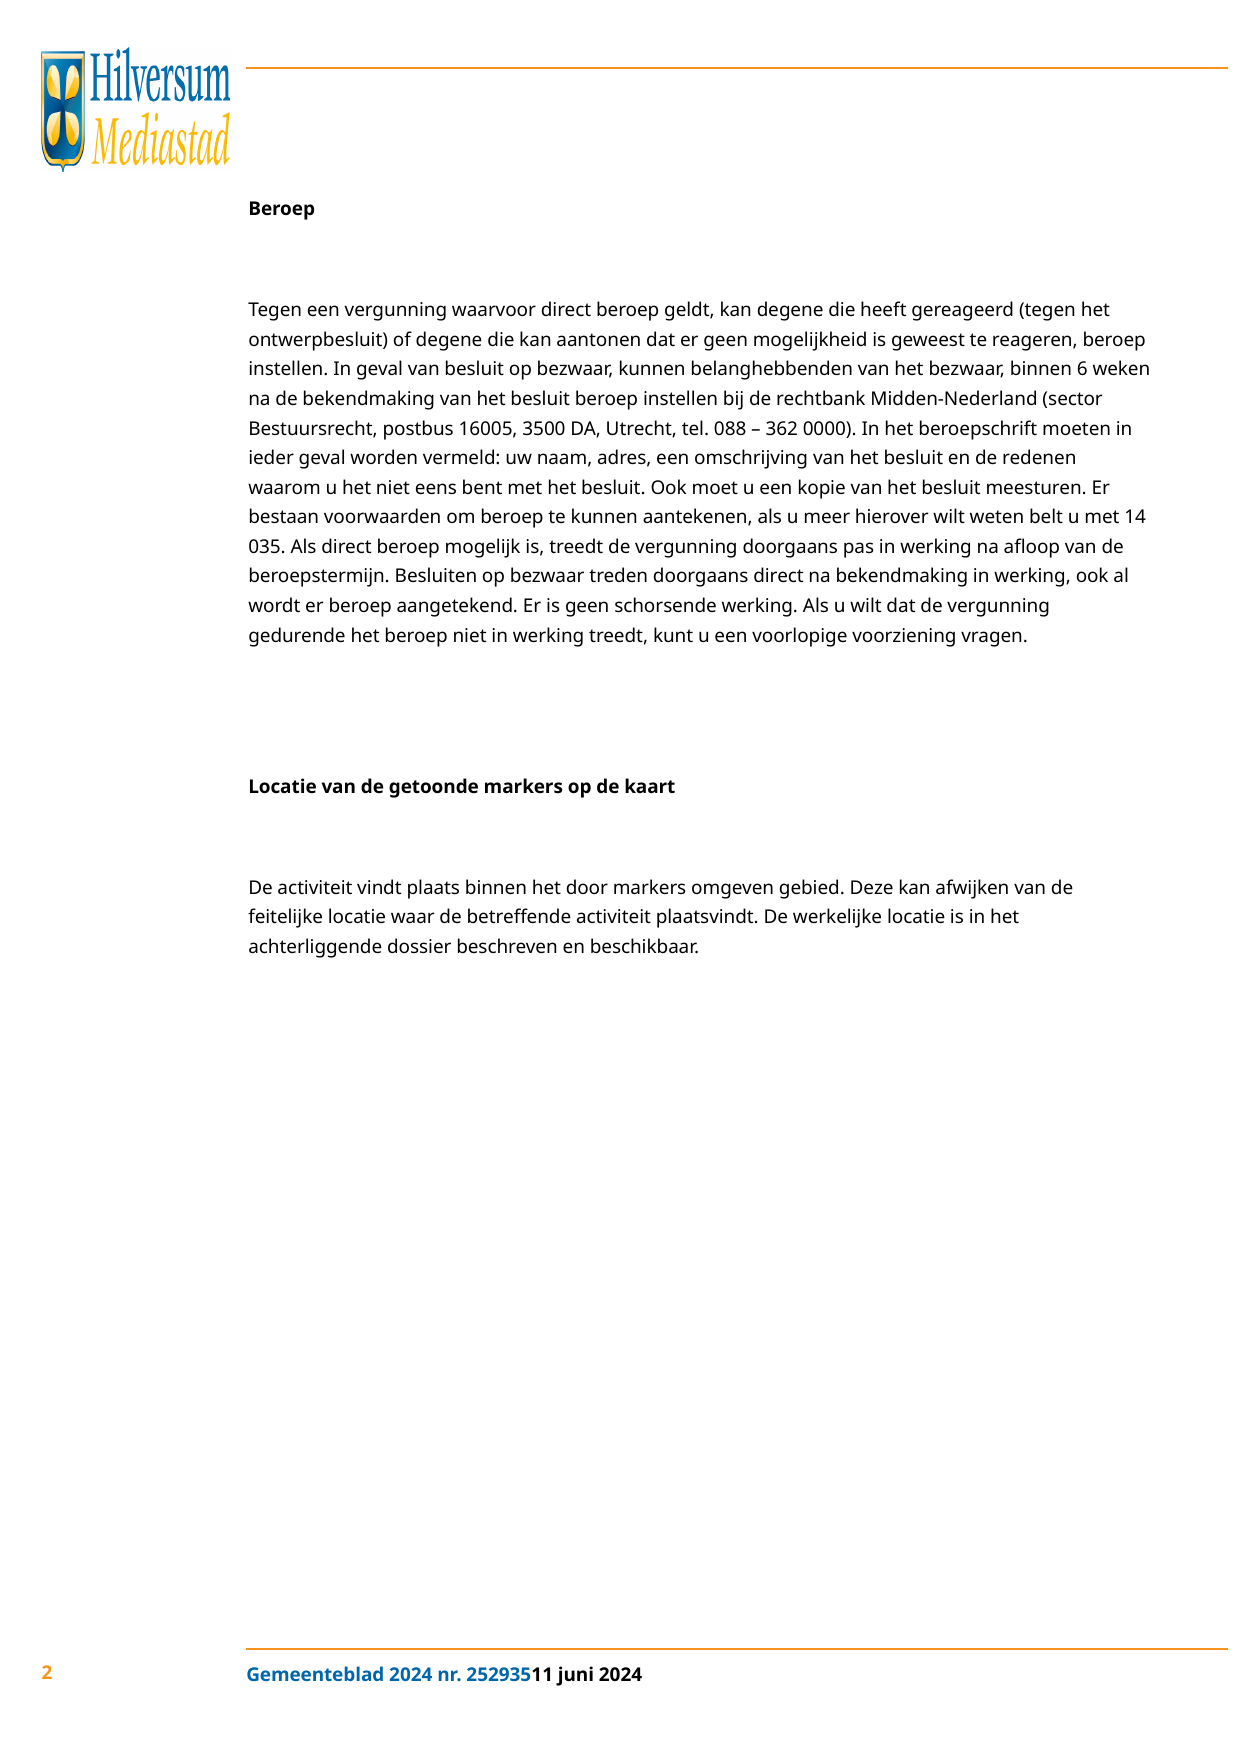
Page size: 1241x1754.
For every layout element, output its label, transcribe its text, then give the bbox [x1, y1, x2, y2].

text Tegen een vergunning waarvoor direct beroep geldt, kan degene die heeft gereageerd (tegen het ontwerpbesluit) of degene die kan aantonen dat er geen mogelijkheid is geweest te reageren, beroep instellen. In geval van besluit op bezwaar, kunnen belanghebbenden van het bezwaar, binnen 6 weken na de bekendmaking van het besluit beroep instellen bij de rechtbank Midden-Nederland (sector Bestuursrecht, postbus 16005, 3500 DA, Utrecht, tel. 088 – 362 0000). In het beroepschrift moeten in ieder geval worden vermeld: uw naam, adres, een omschrijving van het besluit en de redenen waarom u het niet eens bent met het besluit. Ook moet u een kopie van het besluit meesturen. Er bestaan voorwaarden om beroep te kunnen aantekenen, als u meer hierover wilt weten belt u met 14 035. Als direct beroep mogelijk is, treedt de vergunning doorgaans pas in werking na afloop van de beroepstermijn. Besluiten op bezwaar treden doorgaans direct na bekendmaking in werking, ook al wordt er beroep aangetekend. Er is geen schorsende werking. Als u wilt dat de vergunning gedurende het beroep niet in werking treedt, kunt u een voorlopige voorziening vragen. [248, 296, 1152, 648]
picture [41, 47, 231, 172]
text Locatie van de getoonde markers op de kaart [248, 773, 1152, 799]
text Beroep [248, 196, 1152, 221]
text De activiteit vindt plaats binnen het door markers omgeven gebied. Deze kan afwijken van de feitelijke locatie waar de betreffende activiteit plaatsvindt. De werkelijke locatie is in het achterliggende dossier beschreven en beschikbaar. [248, 874, 1152, 959]
